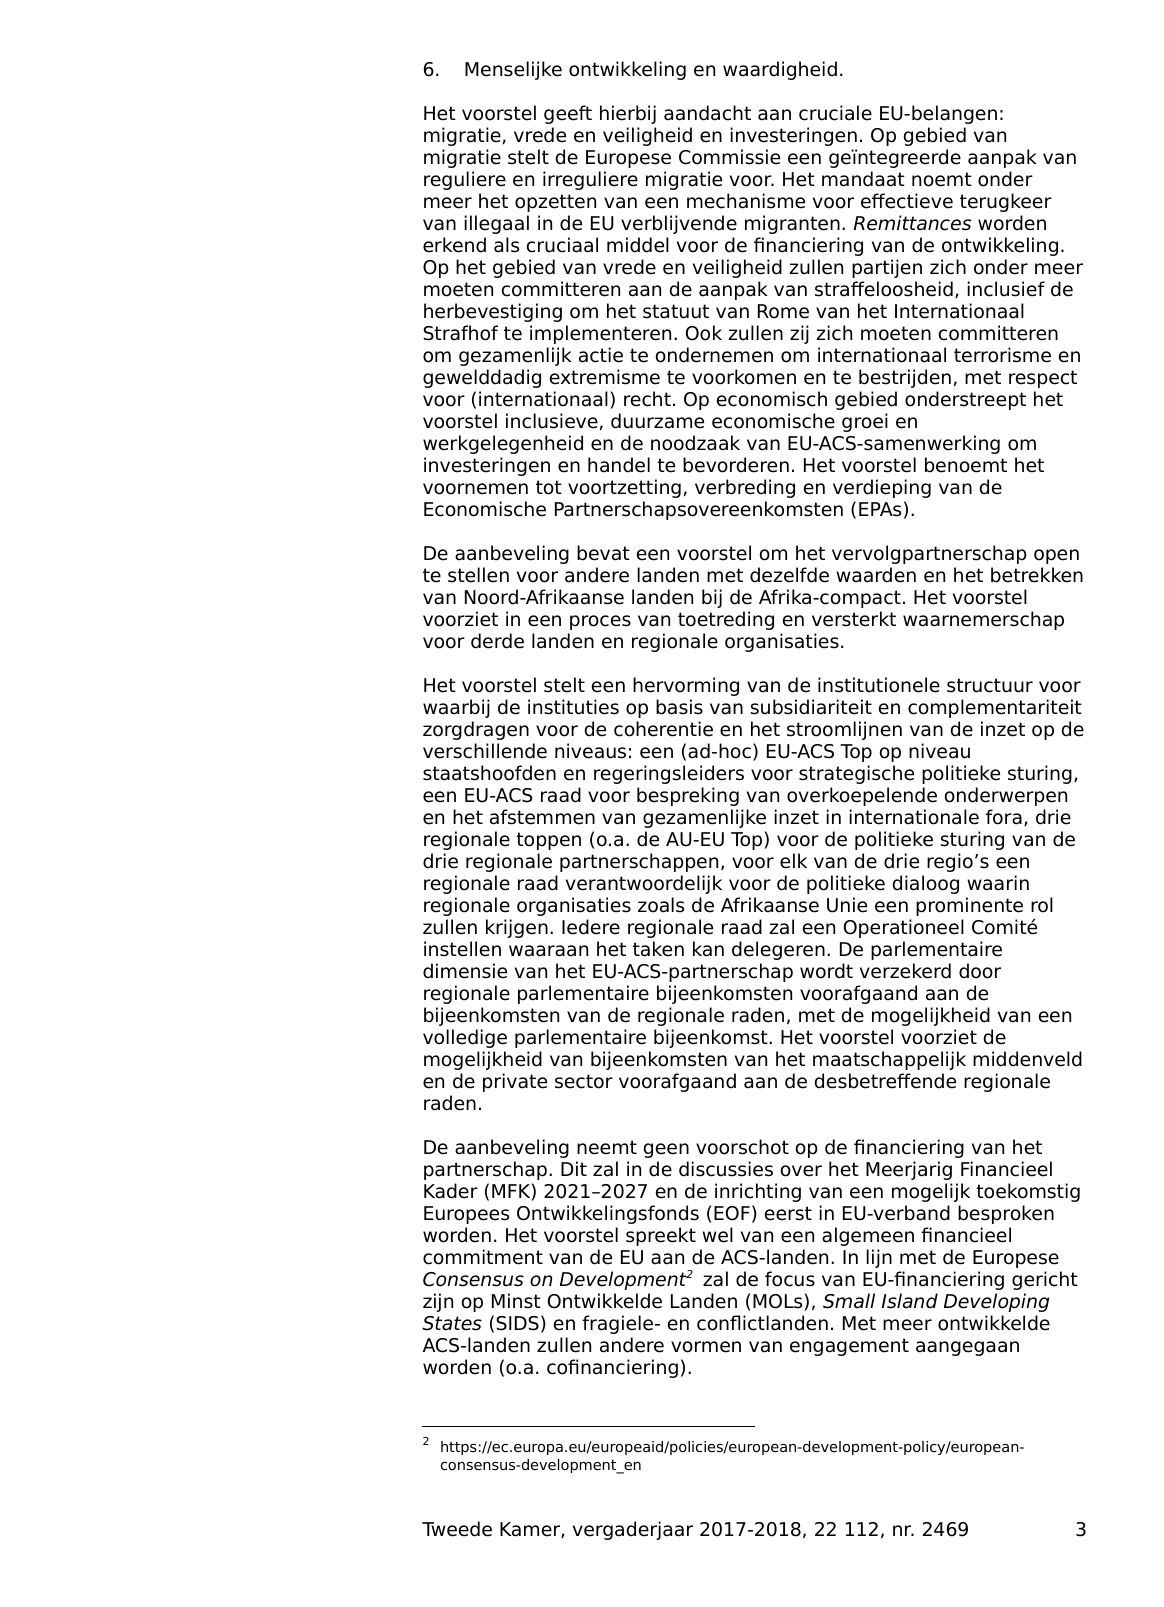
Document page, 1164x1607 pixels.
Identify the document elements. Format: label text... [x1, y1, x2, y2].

text De aanbeveling neemt geen voorschot op de financiering van het partnerschap. Dit zal in de discussies over het Meerjarig Financieel Kader (MFK) 2021–2027 en de inrichting van een mogelijk toekomstig Europees Ontwikkelingsfonds (EOF) eerst in EU-verband besproken worden. Het voorstel spreekt wel van een algemeen financieel commitment van de EU aan de ACS-landen. In lijn met de Europese Consensus on Development zal de focus van EU-financiering gericht zijn op Minst Ontwikkelde Landen (MOLs), Small Island Developing States (SIDS) en fragiele- en conflictlanden. Met meer ontwikkelde ACS-landen zullen andere vormen van engagement aangegaan worden (o.a. cofinanciering). [422, 1137, 1087, 1379]
text 6. Menselijke ontwikkeling en waardigheid. [422, 59, 1087, 81]
text Het voorstel stelt een hervorming van de institutionele structuur voor waarbij de instituties op basis van subsidiariteit en complementariteit zorgdragen voor de coherentie en het stroomlijnen van de inzet op de verschillende niveaus: een (ad-hoc) EU-ACS Top op niveau staatshoofden en regeringsleiders voor strategische politieke sturing, een EU-ACS raad voor bespreking van overkoepelende onderwerpen en het afstemmen van gezamenlijke inzet in internationale fora, drie regionale toppen (o.a. de AU-EU Top) voor de politieke sturing van de drie regionale partnerschappen, voor elk van de drie regio’s een regionale raad verantwoordelijk voor de politieke dialoog waarin regionale organisaties zoals de Afrikaanse Unie een prominente rol zullen krijgen. Iedere regionale raad zal een Operationeel Comité instellen waaraan het taken kan delegeren. De parlementaire dimensie van het EU-ACS-partnerschap wordt verzekerd door regionale parlementaire bijeenkomsten voorafgaand aan de bijeenkomsten van de regionale raden, met de mogelijkheid van een volledige parlementaire bijeenkomst. Het voorstel voorziet de mogelijkheid van bijeenkomsten van het maatschappelijk middenveld en de private sector voorafgaand aan de desbetreffende regionale raden. [422, 675, 1087, 1115]
text https://ec.europa.eu/europeaid/policies/european-development-policy/european-consensus-development_en [422, 1435, 1087, 1474]
text Het voorstel geeft hierbij aandacht aan cruciale EU-belangen: migratie, vrede en veiligheid en investeringen. Op gebied van migratie stelt de Europese Commissie een geïntegreerde aanpak van reguliere en irreguliere migratie voor. Het mandaat noemt onder meer het opzetten van een mechanisme voor effectieve terugkeer van illegaal in de EU verblijvende migranten. Remittances worden erkend als cruciaal middel voor de financiering van de ontwikkeling. Op het gebied van vrede en veiligheid zullen partijen zich onder meer moeten committeren aan de aanpak van straffeloosheid, inclusief de herbevestiging om het statuut van Rome van het Internationaal Strafhof te implementeren. Ook zullen zij zich moeten committeren om gezamenlijk actie te ondernemen om internationaal terrorisme en gewelddadig extremisme te voorkomen en te bestrijden, met respect voor (internationaal) recht. Op economisch gebied onderstreept het voorstel inclusieve, duurzame economische groei en werkgelegenheid en de noodzaak van EU-ACS-samenwerking om investeringen en handel te bevorderen. Het voorstel benoemt het voornemen tot voortzetting, verbreding en verdieping van de Economische Partnerschapsovereenkomsten (EPAs). [422, 103, 1087, 521]
text De aanbeveling bevat een voorstel om het vervolgpartnerschap open te stellen voor andere landen met dezelfde waarden en het betrekken van Noord-Afrikaanse landen bij de Afrika-compact. Het voorstel voorziet in een proces van toetreding en versterkt waarnemerschap voor derde landen en regionale organisaties. [422, 543, 1087, 653]
